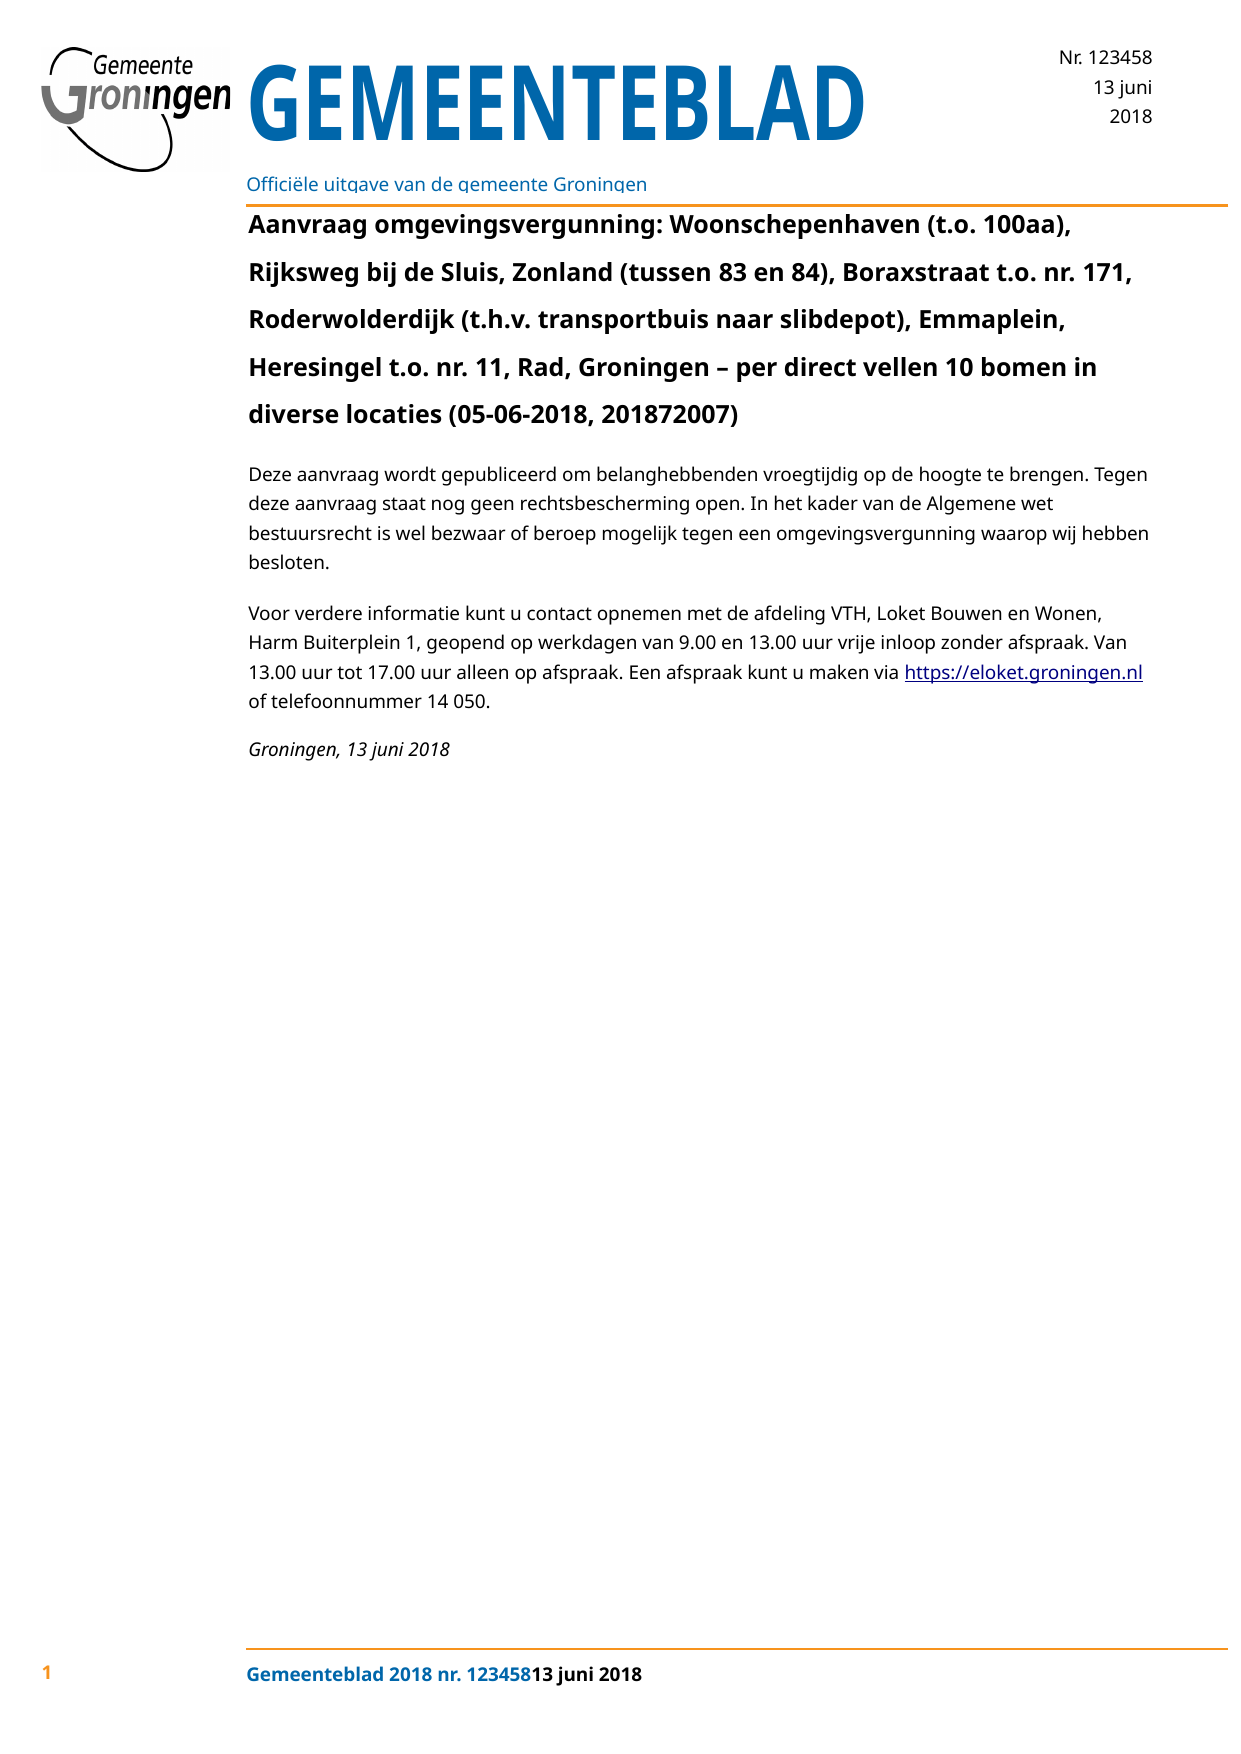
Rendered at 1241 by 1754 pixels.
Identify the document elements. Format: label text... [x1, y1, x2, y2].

text Deze aanvraag wordt gepubliceerd om belanghebbenden vroegtijdig op de hoogte te brengen. Tegen deze aanvraag staat nog geen rechtsbescherming open. In het kader van de Algemene wet bestuursrecht is wel bezwaar of beroep mogelijk tegen een omgevingsvergunning waarop wij hebben besloten. [248, 461, 1152, 575]
picture [41, 47, 231, 172]
text Voor verdere informatie kunt u contact opnemen met de afdeling VTH, Loket Bouwen en Wonen, Harm Buiterplein 1, geopend op werkdagen van 9.00 en 13.00 uur vrije inloop zonder afspraak. Van 13.00 uur tot 17.00 uur alleen op afspraak. Een afspraak kunt u maken via https://eloket.groningen.nl of telefoonnummer 14 050. [248, 600, 1152, 714]
text Aanvraag omgevingsvergunning: Woonschepenhaven (t.o. 100aa), Rijksweg bij de Sluis, Zonland (tussen 83 en 84), Boraxstraat t.o. nr. 171, Roderwolderdijk (t.h.v. transportbuis naar slibdepot), Emmaplein, Heresingel t.o. nr. 11, Rad, Groningen – per direct vellen 10 bomen in diverse locaties (05-06-2018, 201872007) [248, 207, 1152, 431]
text Groningen, 13 juni 2018 [248, 736, 1152, 762]
